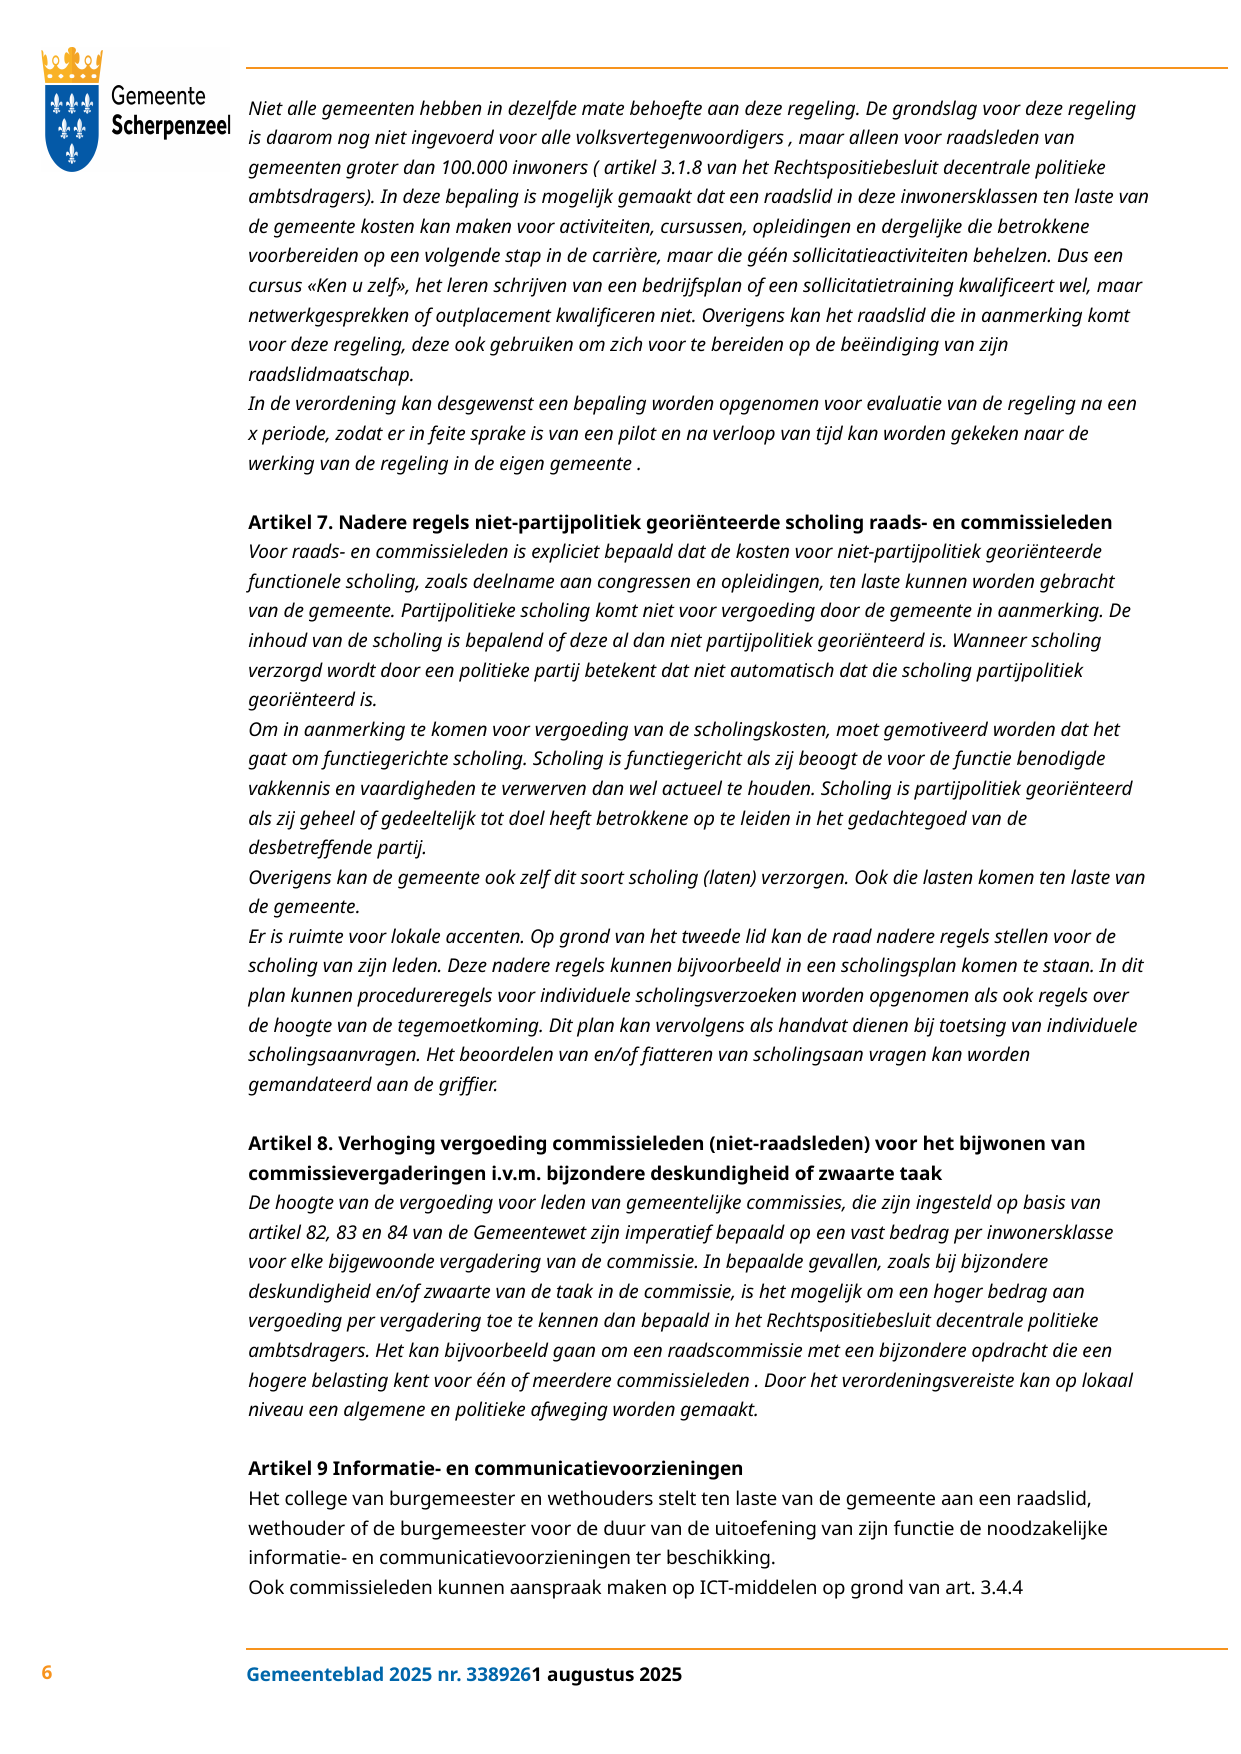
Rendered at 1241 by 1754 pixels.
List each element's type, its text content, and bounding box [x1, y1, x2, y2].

text Artikel 9 Informatie- en communicatievoorzieningen [248, 1456, 1152, 1481]
text Artikel 7. Nadere regels niet-partijpolitiek georiënteerde scholing raads- en commissieleden [248, 509, 1152, 535]
text Overigens kan de gemeente ook zelf dit soort scholing (laten) verzorgen. Ook die lasten komen ten laste van de gemeente. [248, 864, 1152, 919]
text De hoogte van de vergoeding voor leden van gemeentelijke commissies, die zijn ingesteld op basis van artikel 82, 83 en 84 van de Gemeentewet zijn imperatief bepaald op een vast bedrag per inwonersklasse voor elke bijgewoonde vergadering van de commissie. In bepaalde gevallen, zoals bij bijzondere deskundigheid en/of zwaarte van de taak in de commissie, is het mogelijk om een hoger bedrag aan vergoeding per vergadering toe te kennen dan bepaald in het Rechtspositiebesluit decentrale politieke ambtsdragers. Het kan bijvoorbeeld gaan om een raadscommissie met een bijzondere opdracht die een hogere belasting kent voor één of meerdere commissieleden . Door het verordeningsvereiste kan op lokaal niveau een algemene en politieke afweging worden gemaakt. [248, 1189, 1152, 1422]
text Voor raads- en commissieleden is expliciet bepaald dat de kosten voor niet-partijpolitiek georiënteerde functionele scholing, zoals deelname aan congressen en opleidingen, ten laste kunnen worden gebracht van de gemeente. Partijpolitieke scholing komt niet voor vergoeding door de gemeente in aanmerking. De inhoud van de scholing is bepalend of deze al dan niet partijpolitiek georiënteerd is. Wanneer scholing verzorgd wordt door een politieke partij betekent dat niet automatisch dat die scholing partijpolitiek georiënteerd is. [248, 538, 1152, 712]
text Er is ruimte voor lokale accenten. Op grond van het tweede lid kan de raad nadere regels stellen voor de scholing van zijn leden. Deze nadere regels kunnen bijvoorbeeld in een scholingsplan komen te staan. In dit plan kunnen procedureregels voor individuele scholingsverzoeken worden opgenomen als ook regels over de hoogte van de tegemoetkoming. Dit plan kan vervolgens als handvat dienen bij toetsing van individuele scholingsaanvragen. Het beoordelen van en/of fiatteren van scholingsaan vragen kan worden gemandateerd aan de griffier. [248, 923, 1152, 1097]
text Ook commissieleden kunnen aanspraak maken op ICT-middelen op grond van art. 3.4.4 [248, 1574, 1152, 1600]
picture [41, 47, 231, 172]
text Artikel 8. Verhoging vergoeding commissieleden (niet-raadsleden) voor het bijwonen van commissievergaderingen i.v.m. bijzondere deskundigheid of zwaarte taak [248, 1130, 1152, 1186]
text Het college van burgemeester en wethouders stelt ten laste van de gemeente aan een raadslid, wethouder of de burgemeester voor de duur van de uitoefening van zijn functie de noodzakelijke informatie- en communicatievoorzieningen ter beschikking. [248, 1485, 1152, 1570]
text Niet alle gemeenten hebben in dezelfde mate behoefte aan deze regeling. De grondslag voor deze regeling is daarom nog niet ingevoerd voor alle volksvertegenwoordigers , maar alleen voor raadsleden van gemeenten groter dan 100.000 inwoners ( artikel 3.1.8 van het Rechtspositiebesluit decentrale politieke ambtsdragers). In deze bepaling is mogelijk gemaakt dat een raadslid in deze inwonersklassen ten laste van de gemeente kosten kan maken voor activiteiten, cursussen, opleidingen en dergelijke die betrokkene voorbereiden op een volgende stap in de carrière, maar die géén sollicitatieactiviteiten behelzen. Dus een cursus «Ken u zelf», het leren schrijven van een bedrijfsplan of een sollicitatietraining kwalificeert wel, maar netwerkgesprekken of outplacement kwalificeren niet. Overigens kan het raadslid die in aanmerking komt voor deze regeling, deze ook gebruiken om zich voor te bereiden op de beëindiging van zijn raadslidmaatschap. [248, 95, 1152, 387]
text Om in aanmerking te komen voor vergoeding van de scholingskosten, moet gemotiveerd worden dat het gaat om functiegerichte scholing. Scholing is functiegericht als zij beoogt de voor de functie benodigde vakkennis en vaardigheden te verwerven dan wel actueel te houden. Scholing is partijpolitiek georiënteerd als zij geheel of gedeeltelijk tot doel heeft betrokkene op te leiden in het gedachtegoed van de desbetreffende partij. [248, 716, 1152, 860]
text In de verordening kan desgewenst een bepaling worden opgenomen voor evaluatie van de regeling na een x periode, zodat er in feite sprake is van een pilot en na verloop van tijd kan worden gekeken naar de werking van de regeling in de eigen gemeente . [248, 391, 1152, 476]
